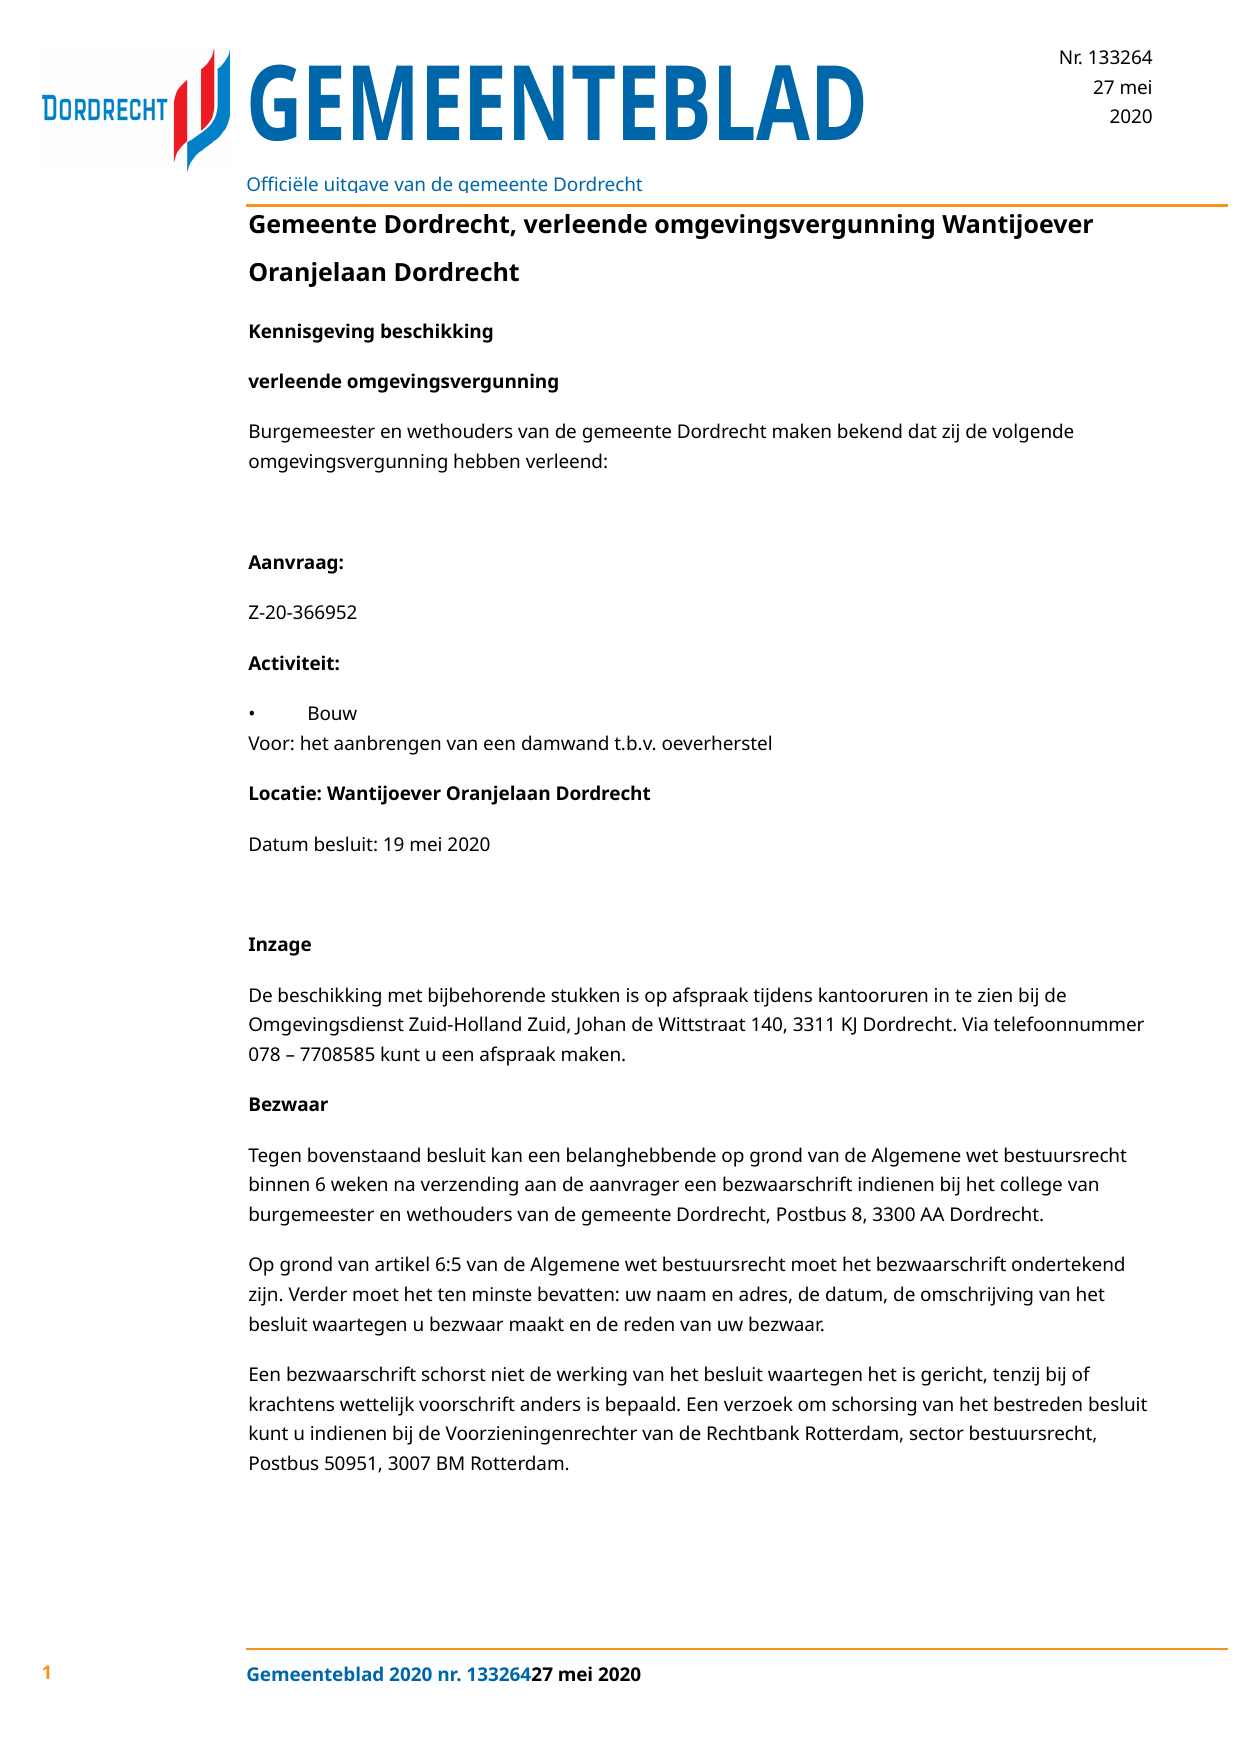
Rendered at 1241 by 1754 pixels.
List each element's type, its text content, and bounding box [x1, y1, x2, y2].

text Burgemeester en wethouders van de gemeente Dordrecht maken bekend dat zij de volgende omgevingsvergunning hebben verleend: [248, 419, 1152, 474]
text Locatie: Wantijoever Oranjelaan Dordrecht [248, 780, 1152, 806]
text Aanvraag: [248, 549, 1152, 575]
text Kennisgeving beschikking [248, 318, 1152, 344]
text Voor: het aanbrengen van een damwand t.b.v. oeverherstel [248, 730, 1152, 756]
text Tegen bovenstaand besluit kan een belanghebbende op grond van de Algemene wet bestuursrecht binnen 6 weken na verzending aan de aanvrager een bezwaarschrift indienen bij het college van burgemeester en wethouders van de gemeente Dordrecht, Postbus 8, 3300 AA Dordrecht. [248, 1142, 1152, 1227]
text Datum besluit: 19 mei 2020 [248, 831, 1152, 857]
text De beschikking met bijbehorende stukken is op afspraak tijdens kantooruren in te zien bij de Omgevingsdienst Zuid-Holland Zuid, Johan de Wittstraat 140, 3311 KJ Dordrecht. Via telefoonnummer 078 – 7708585 kunt u een afspraak maken. [248, 982, 1152, 1067]
text verleende omgevingsvergunning [248, 368, 1152, 394]
text Z-20-366952 [248, 599, 1152, 625]
text Een bezwaarschrift schorst niet de werking van het besluit waartegen het is gericht, tenzij bij of krachtens wettelijk voorschrift anders is bepaald. Een verzoek om schorsing van het bestreden besluit kunt u indienen bij de Voorzieningenrechter van de Rechtbank Rotterdam, sector bestuursrecht, Postbus 50951, 3007 BM Rotterdam. [248, 1361, 1152, 1476]
text Inzage [248, 932, 1152, 957]
text Gemeente Dordrecht, verleende omgevingsvergunning Wantijoever Oranjelaan Dordrecht [248, 207, 1152, 288]
text Bezwaar [248, 1092, 1152, 1117]
list Bouw [248, 700, 1152, 726]
text Op grond van artikel 6:5 van de Algemene wet bestuursrecht moet het bezwaarschrift ondertekend zijn. Verder moet het ten minste bevatten: uw naam en adres, de datum, de omschrijving van het besluit waartegen u bezwaar maakt en de reden van uw bezwaar. [248, 1252, 1152, 1337]
picture [41, 47, 231, 172]
text Activiteit: [248, 650, 1152, 676]
